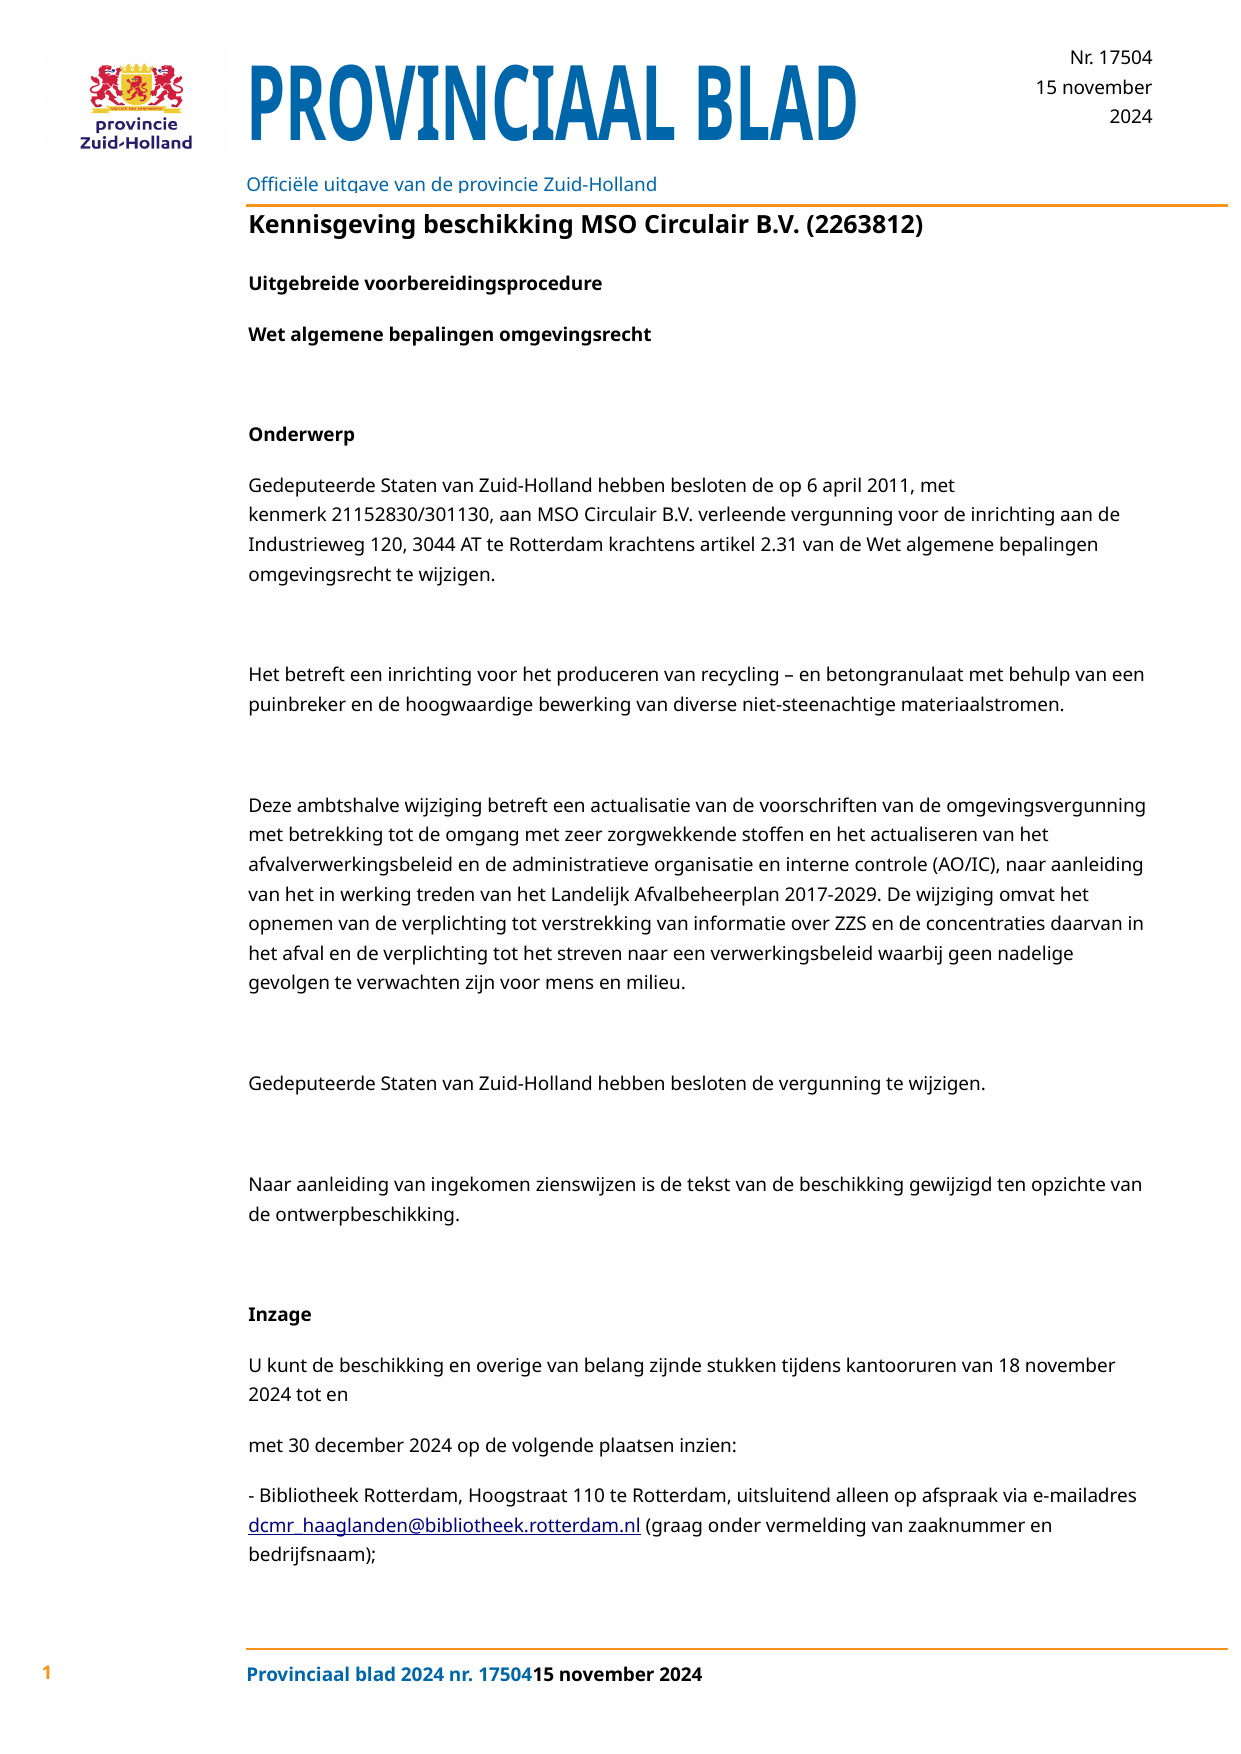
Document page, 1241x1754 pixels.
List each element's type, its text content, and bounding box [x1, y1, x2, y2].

text U kunt de beschikking en overige van belang zijnde stukken tijdens kantooruren van 18 november 2024 tot en [248, 1352, 1152, 1407]
picture [41, 47, 231, 172]
text Onderwerp [248, 422, 1152, 447]
text Uitgebreide voorbereidingsprocedure [248, 270, 1152, 296]
text Het betreft een inrichting voor het produceren van recycling – en betongranulaat met behulp van een puinbreker en de hoogwaardige bewerking van diverse niet-steenachtige materiaalstromen. [248, 662, 1152, 717]
text - Bibliotheek Rotterdam, Hoogstraat 110 te Rotterdam, uitsluitend alleen op afspraak via e-mailadres dcmr_haaglanden@bibliotheek.rotterdam.nl (graag onder vermelding van zaaknummer en bedrijfsnaam); [248, 1482, 1152, 1567]
text Naar aanleiding van ingekomen zienswijzen is de tekst van de beschikking gewijzigd ten opzichte van de ontwerpbeschikking. [248, 1171, 1152, 1226]
text met 30 december 2024 op de volgende plaatsen inzien: [248, 1432, 1152, 1458]
text Gedeputeerde Staten van Zuid-Holland hebben besloten de op 6 april 2011, met kenmerk 21152830/301130, aan MSO Circulair B.V. verleende vergunning voor de inrichting aan de Industrieweg 120, 3044 AT te Rotterdam krachtens artikel 2.31 van de Wet algemene bepalingen omgevingsrecht te wijzigen. [248, 472, 1152, 586]
text Wet algemene bepalingen omgevingsrecht [248, 321, 1152, 346]
text Kennisgeving beschikking MSO Circulair B.V. (2263812) [248, 207, 1152, 241]
text Deze ambtshalve wijziging betreft een actualisatie van de voorschriften van de omgevingsvergunning met betrekking tot de omgang met zeer zorgwekkende stoffen en het actualiseren van het afvalverwerkingsbeleid en de administratieve organisatie en interne controle (AO/IC), naar aanleiding van het in werking treden van het Landelijk Afvalbeheerplan 2017-2029. De wijziging omvat het opnemen van de verplichting tot verstrekking van informatie over ZZS en de concentraties daarvan in het afval en de verplichting tot het streven naar een verwerkingsbeleid waarbij geen nadelige gevolgen te verwachten zijn voor mens en milieu. [248, 792, 1152, 995]
text Gedeputeerde Staten van Zuid-Holland hebben besloten de vergunning te wijzigen. [248, 1070, 1152, 1096]
text Inzage [248, 1302, 1152, 1327]
